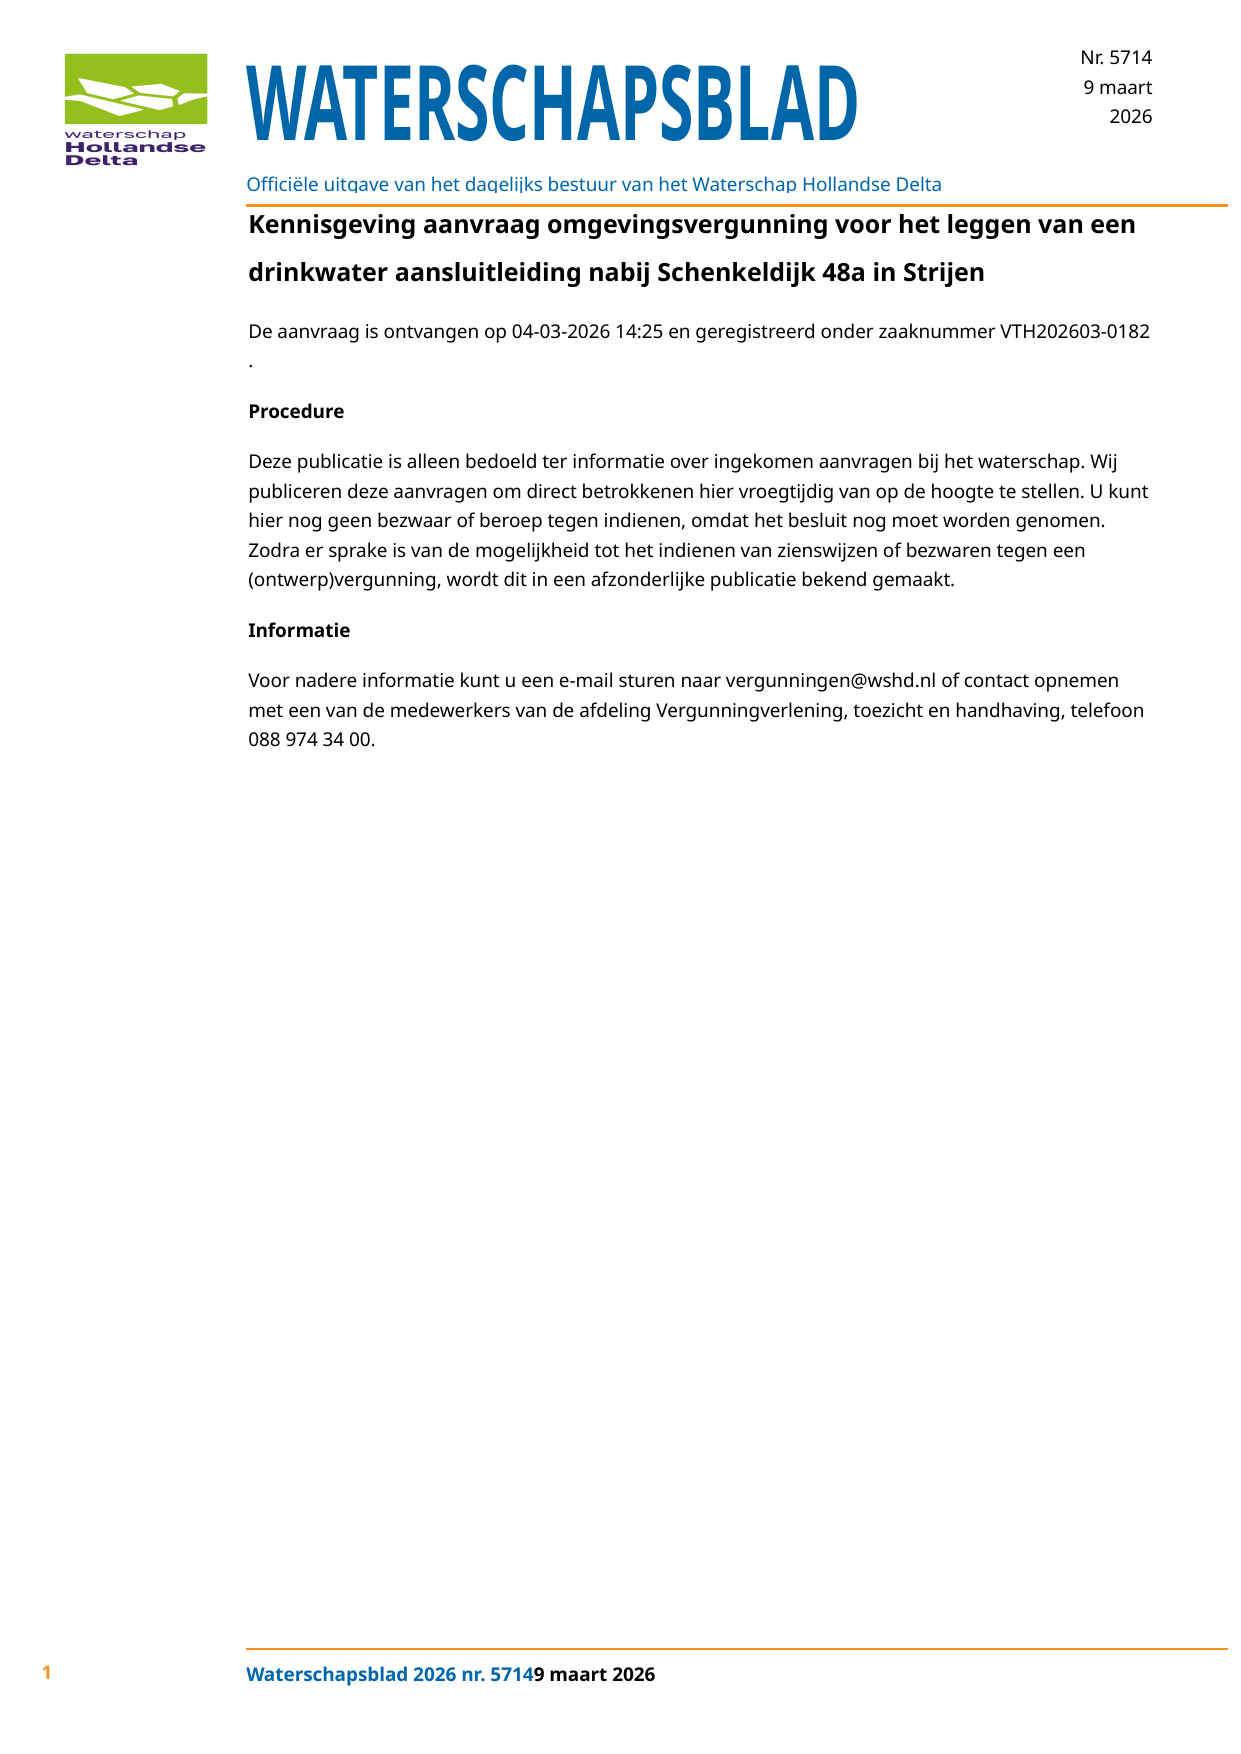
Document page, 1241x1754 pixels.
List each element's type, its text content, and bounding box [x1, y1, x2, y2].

text Informatie [248, 617, 1152, 643]
text Kennisgeving aanvraag omgevingsvergunning voor het leggen van een drinkwater aansluitleiding nabij Schenkeldijk 48a in Strijen [248, 207, 1152, 288]
picture [41, 47, 231, 172]
text De aanvraag is ontvangen op 04-03-2026 14:25 en geregistreerd onder zaaknummer VTH202603-0182 . [248, 318, 1152, 373]
text Voor nadere informatie kunt u een e-mail sturen naar vergunningen@wshd.nl of contact opnemen met een van de medewerkers van de afdeling Vergunningverlening, toezicht en handhaving, telefoon 088 974 34 00. [248, 667, 1152, 752]
text Deze publicatie is alleen bedoeld ter informatie over ingekomen aanvragen bij het waterschap. Wij publiceren deze aanvragen om direct betrokkenen hier vroegtijdig van op de hoogte te stellen. U kunt hier nog geen bezwaar of beroep tegen indienen, omdat het besluit nog moet worden genomen. Zodra er sprake is van de mogelijkheid tot het indienen van zienswijzen of bezwaren tegen een (ontwerp)vergunning, wordt dit in een afzonderlijke publicatie bekend gemaakt. [248, 448, 1152, 592]
text Procedure [248, 398, 1152, 424]
